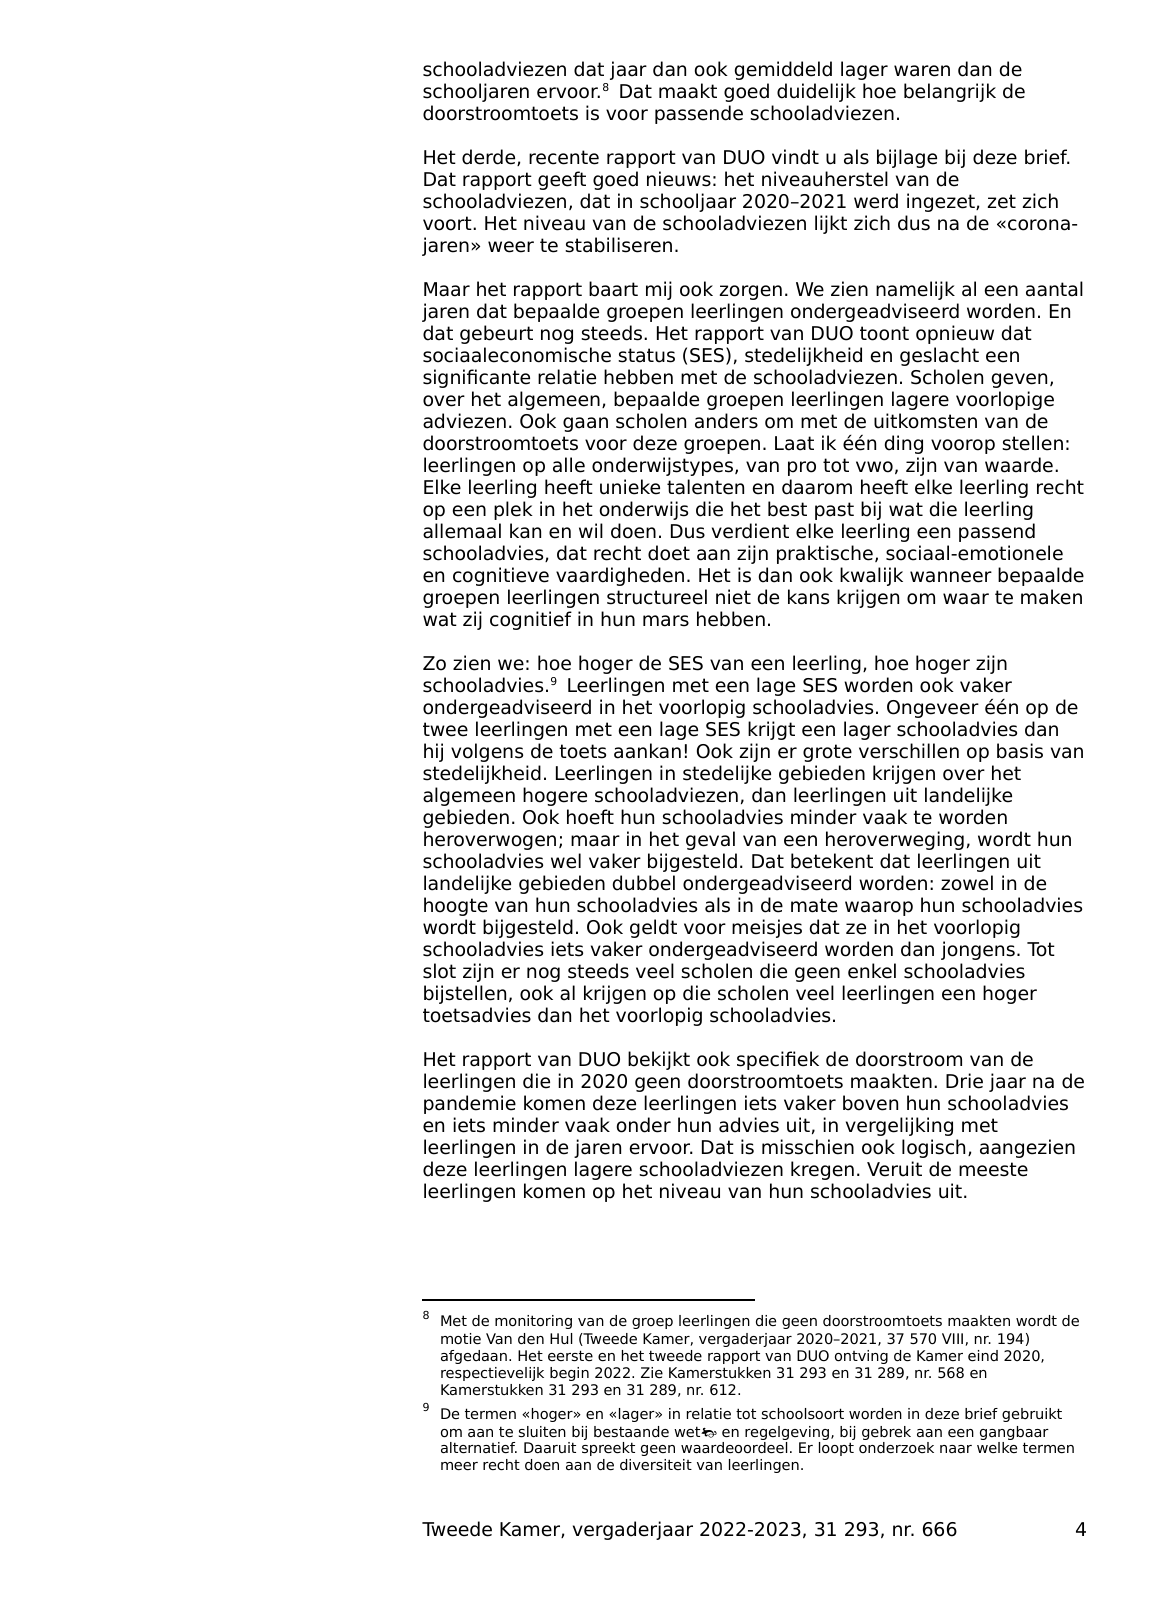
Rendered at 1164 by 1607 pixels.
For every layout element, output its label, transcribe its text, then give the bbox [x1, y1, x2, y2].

text De termen «hoger» en «lager» in relatie tot schoolsoort worden in deze brief gebruikt om aan te sluiten bij bestaande wet en regelgeving, bij gebrek aan een gangbaar alternatief. Daaruit spreekt geen waardeoordeel. Er loopt onderzoek naar welke termen meer recht doen aan de diversiteit van leerlingen. [422, 1402, 1087, 1474]
text Maar het rapport baart mij ook zorgen. We zien namelijk al een aantal jaren dat bepaalde groepen leerlingen ondergeadviseerd worden. En dat gebeurt nog steeds. Het rapport van DUO toont opnieuw dat sociaaleconomische status (SES), stedelijkheid en geslacht een significante relatie hebben met de schooladviezen. Scholen geven, over het algemeen, bepaalde groepen leerlingen lagere voorlopige adviezen. Ook gaan scholen anders om met de uitkomsten van de doorstroomtoets voor deze groepen. Laat ik één ding voorop stellen: leerlingen op alle onderwijstypes, van pro tot vwo, zijn van waarde. Elke leerling heeft unieke talenten en daarom heeft elke leerling recht op een plek in het onderwijs die het best past bij wat die leerling allemaal kan en wil doen. Dus verdient elke leerling een passend schooladvies, dat recht doet aan zijn praktische, sociaal-emotionele en cognitieve vaardigheden. Het is dan ook kwalijk wanneer bepaalde groepen leerlingen structureel niet de kans krijgen om waar te maken wat zij cognitief in hun mars hebben. [422, 279, 1087, 631]
text Zo zien we: hoe hoger de SES van een leerling, hoe hoger zijn schooladvies. Leerlingen met een lage SES worden ook vaker ondergeadviseerd in het voorlopig schooladvies. Ongeveer één op de twee leerlingen met een lage SES krijgt een lager schooladvies dan hij volgens de toets aankan! Ook zijn er grote verschillen op basis van stedelijkheid. Leerlingen in stedelijke gebieden krijgen over het algemeen hogere schooladviezen, dan leerlingen uit landelijke gebieden. Ook hoeft hun schooladvies minder vaak te worden heroverwogen; maar in het geval van een heroverweging, wordt hun schooladvies wel vaker bijgesteld. Dat betekent dat leerlingen uit landelijke gebieden dubbel ondergeadviseerd worden: zowel in de hoogte van hun schooladvies als in de mate waarop hun schooladvies wordt bijgesteld. Ook geldt voor meisjes dat ze in het voorlopig schooladvies iets vaker ondergeadviseerd worden dan jongens. Tot slot zijn er nog steeds veel scholen die geen enkel schooladvies bijstellen, ook al krijgen op die scholen veel leerlingen een hoger toetsadvies dan het voorlopig schooladvies. [422, 653, 1087, 1027]
text Het rapport van DUO bekijkt ook specifiek de doorstroom van de leerlingen die in 2020 geen doorstroomtoets maakten. Drie jaar na de pandemie komen deze leerlingen iets vaker boven hun schooladvies en iets minder vaak onder hun advies uit, in vergelijking met leerlingen in de jaren ervoor. Dat is misschien ook logisch, aangezien deze leerlingen lagere schooladviezen kregen. Veruit de meeste leerlingen komen op het niveau van hun schooladvies uit. [422, 1049, 1087, 1203]
text Het derde, recente rapport van DUO vindt u als bijlage bij deze brief. Dat rapport geeft goed nieuws: het niveauherstel van de schooladviezen, dat in schooljaar 2020–2021 werd ingezet, zet zich voort. Het niveau van de schooladviezen lijkt zich dus na de «corona-jaren» weer te stabiliseren. [422, 147, 1087, 257]
text schooladviezen dat jaar dan ook gemiddeld lager waren dan de schooljaren ervoor. Dat maakt goed duidelijk hoe belangrijk de doorstroomtoets is voor passende schooladviezen. [422, 59, 1087, 125]
text Met de monitoring van de groep leerlingen die geen doorstroomtoets maakten wordt de motie Van den Hul (Tweede Kamer, vergaderjaar 2020–2021, 37 570 VIII, nr. 194) afgedaan. Het eerste en het tweede rapport van DUO ontving de Kamer eind 2020, respectievelijk begin 2022. Zie Kamerstukken 31 293 en 31 289, nr. 568 en Kamerstukken 31 293 en 31 289, nr. 612. [422, 1309, 1087, 1399]
